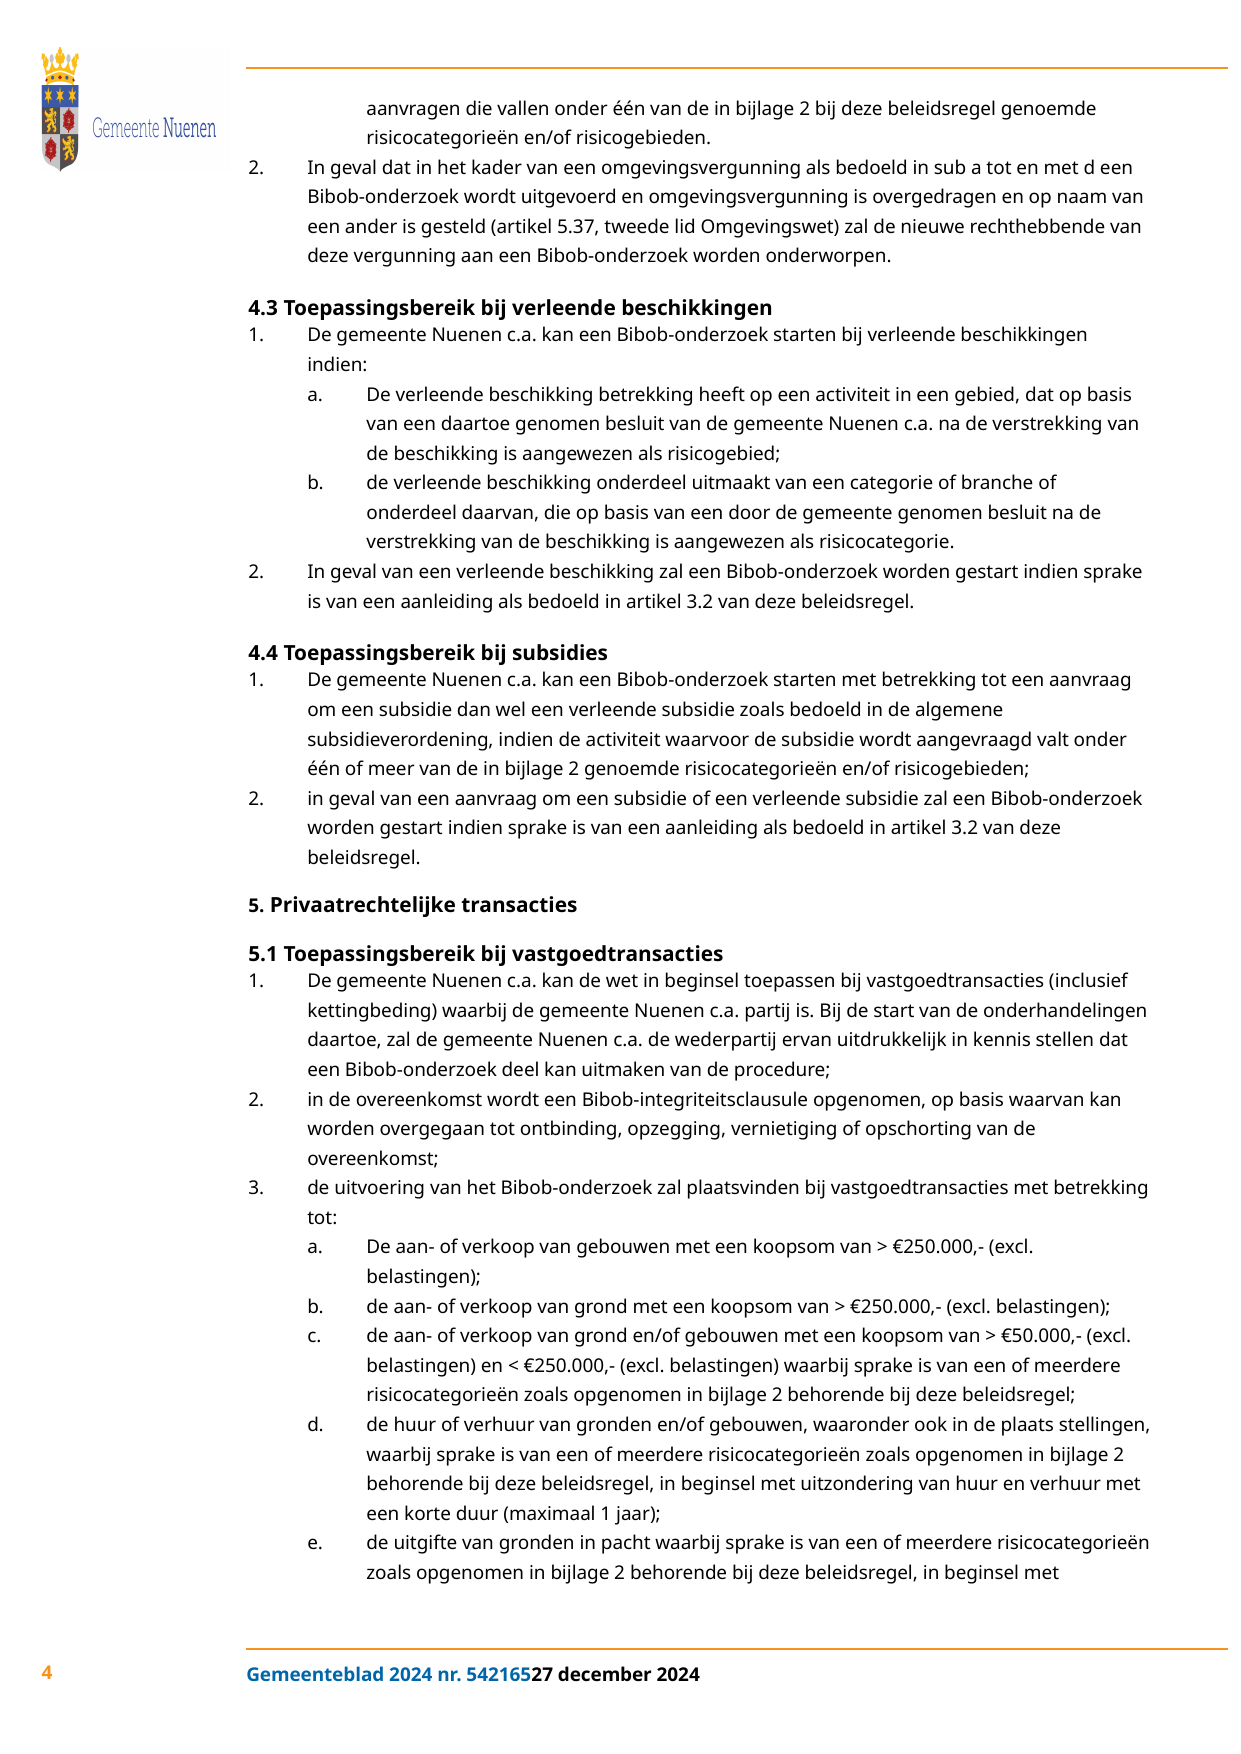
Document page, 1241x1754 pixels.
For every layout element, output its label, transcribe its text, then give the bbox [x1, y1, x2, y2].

list de aan- of verkoop van grond en/of gebouwen met een koopsom van > €50.000,- (excl. belastingen) en < €250.000,- (excl. belastingen) waarbij sprake is van een of meerdere risicocategorieën zoals opgenomen in bijlage 2 behorende bij deze beleidsregel; [307, 1322, 1152, 1407]
list de uitgifte van gronden in pacht waarbij sprake is van een of meerdere risicocategorieën zoals opgenomen in bijlage 2 behorende bij deze beleidsregel, in beginsel met [307, 1529, 1152, 1585]
list aanvragen die vallen onder één van de in bijlage 2 bij deze beleidsregel genoemde risicocategorieën en/of risicogebieden. [307, 95, 1152, 150]
text 4.3 Toepassingsbereik bij verleende beschikkingen [248, 293, 1152, 322]
list De gemeente Nuenen c.a. kan een Bibob-onderzoek starten bij verleende beschikkingen indien: [248, 322, 1152, 377]
list de verleende beschikking onderdeel uitmaakt van een categorie of branche of onderdeel daarvan, die op basis van een door de gemeente genomen besluit na de verstrekking van de beschikking is aangewezen als risicocategorie. [307, 469, 1152, 554]
picture [41, 47, 231, 172]
list In geval dat in het kader van een omgevingsvergunning als bedoeld in sub a tot en met d een Bibob-onderzoek wordt uitgevoerd en omgevingsvergunning is overgedragen en op naam van een ander is gesteld (artikel 5.37, tweede lid Omgevingswet) zal de nieuwe rechthebbende van deze vergunning aan een Bibob-onderzoek worden onderworpen. [248, 154, 1152, 268]
list de uitvoering van het Bibob-onderzoek zal plaatsvinden bij vastgoedtransacties met betrekking tot: [248, 1174, 1152, 1230]
list De aan- of verkoop van gebouwen met een koopsom van > €250.000,- (excl. belastingen); [307, 1234, 1152, 1289]
list De gemeente Nuenen c.a. kan de wet in beginsel toepassen bij vastgoedtransacties (inclusief kettingbeding) waarbij de gemeente Nuenen c.a. partij is. Bij de start van de onderhandelingen daartoe, zal de gemeente Nuenen c.a. de wederpartij ervan uitdrukkelijk in kennis stellen dat een Bibob-onderzoek deel kan uitmaken van de procedure; [248, 967, 1152, 1082]
list De verleende beschikking betrekking heeft op een activiteit in een gebied, dat op basis van een daartoe genomen besluit van de gemeente Nuenen c.a. na de verstrekking van de beschikking is aangewezen als risicogebied; [307, 381, 1152, 466]
list de huur of verhuur van gronden en/of gebouwen, waaronder ook in de plaats stellingen, waarbij sprake is van een of meerdere risicocategorieën zoals opgenomen in bijlage 2 behorende bij deze beleidsregel, in beginsel met uitzondering van huur en verhuur met een korte duur (maximaal 1 jaar); [307, 1411, 1152, 1526]
list De gemeente Nuenen c.a. kan een Bibob-onderzoek starten met betrekking tot een aanvraag om een subsidie dan wel een verleende subsidie zoals bedoeld in de algemene subsidieverordening, indien de activiteit waarvoor de subsidie wordt aangevraagd valt onder één of meer van de in bijlage 2 genoemde risicocategorieën en/of risicogebieden; [248, 667, 1152, 781]
list de aan- of verkoop van grond met een koopsom van > €250.000,- (excl. belastingen); [307, 1293, 1152, 1319]
list in geval van een aanvraag om een subsidie of een verleende subsidie zal een Bibob-onderzoek worden gestart indien sprake is van een aanleiding als bedoeld in artikel 3.2 van deze beleidsregel. [248, 785, 1152, 870]
list In geval van een verleende beschikking zal een Bibob-onderzoek worden gestart indien sprake is van een aanleiding als bedoeld in artikel 3.2 van deze beleidsregel. [248, 558, 1152, 613]
list in de overeenkomst wordt een Bibob-integriteitsclausule opgenomen, op basis waarvan kan worden overgegaan tot ontbinding, opzegging, vernietiging of opschorting van de overeenkomst; [248, 1086, 1152, 1171]
text 5. Privaatrechtelijke transacties [248, 890, 1152, 918]
text 4.4 Toepassingsbereik bij subsidies [248, 638, 1152, 667]
text 5.1 Toepassingsbereik bij vastgoedtransacties [248, 939, 1152, 967]
